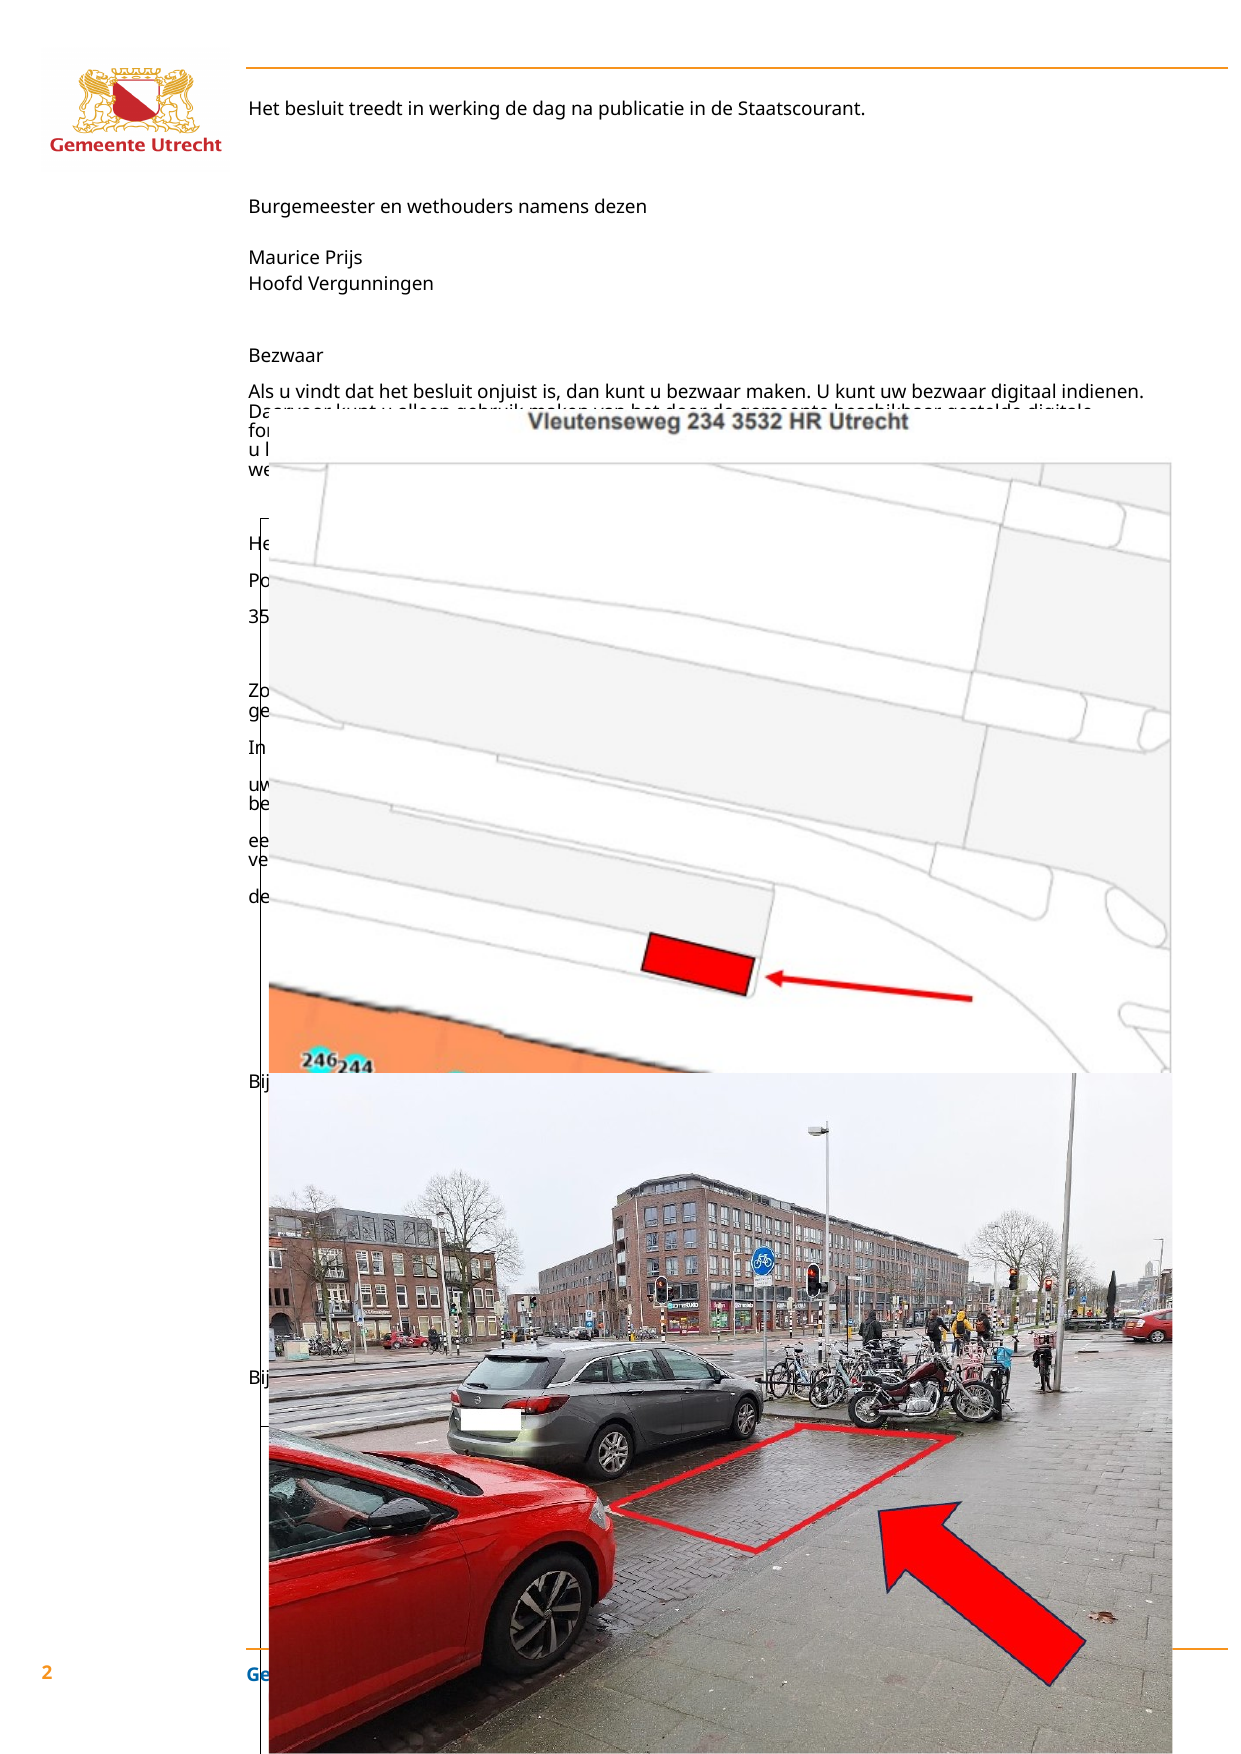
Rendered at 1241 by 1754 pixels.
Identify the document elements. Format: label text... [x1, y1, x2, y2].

text Het besluit treedt in werking de dag na publicatie in de Staatscourant. [248, 95, 1152, 121]
text Hoofd Vergunningen [248, 270, 1152, 296]
text Maurice Prijs [248, 244, 1152, 270]
text Burgemeester en wethouders namens dezen [248, 193, 1152, 219]
picture [268, 409, 1173, 1754]
picture [41, 47, 231, 172]
text Als u vindt dat het besluit onjuist is, dan kunt u bezwaar maken. U kunt uw bezwaar digitaal indienen. Daarvoor kunt u alleen gebruik maken van het door de gemeente beschikbaar gestelde digitale formulier. Dit vindt u op www.utrecht.nl/bezwaar. U kunt het bezwaar niet per e-mail indienen. Maakt u liever per brief bezwaar, dan kunt u uw bezwaarschrift sturen aan het College van burgemeester en wethouders. [248, 383, 1152, 480]
text Bezwaar [248, 347, 1152, 366]
